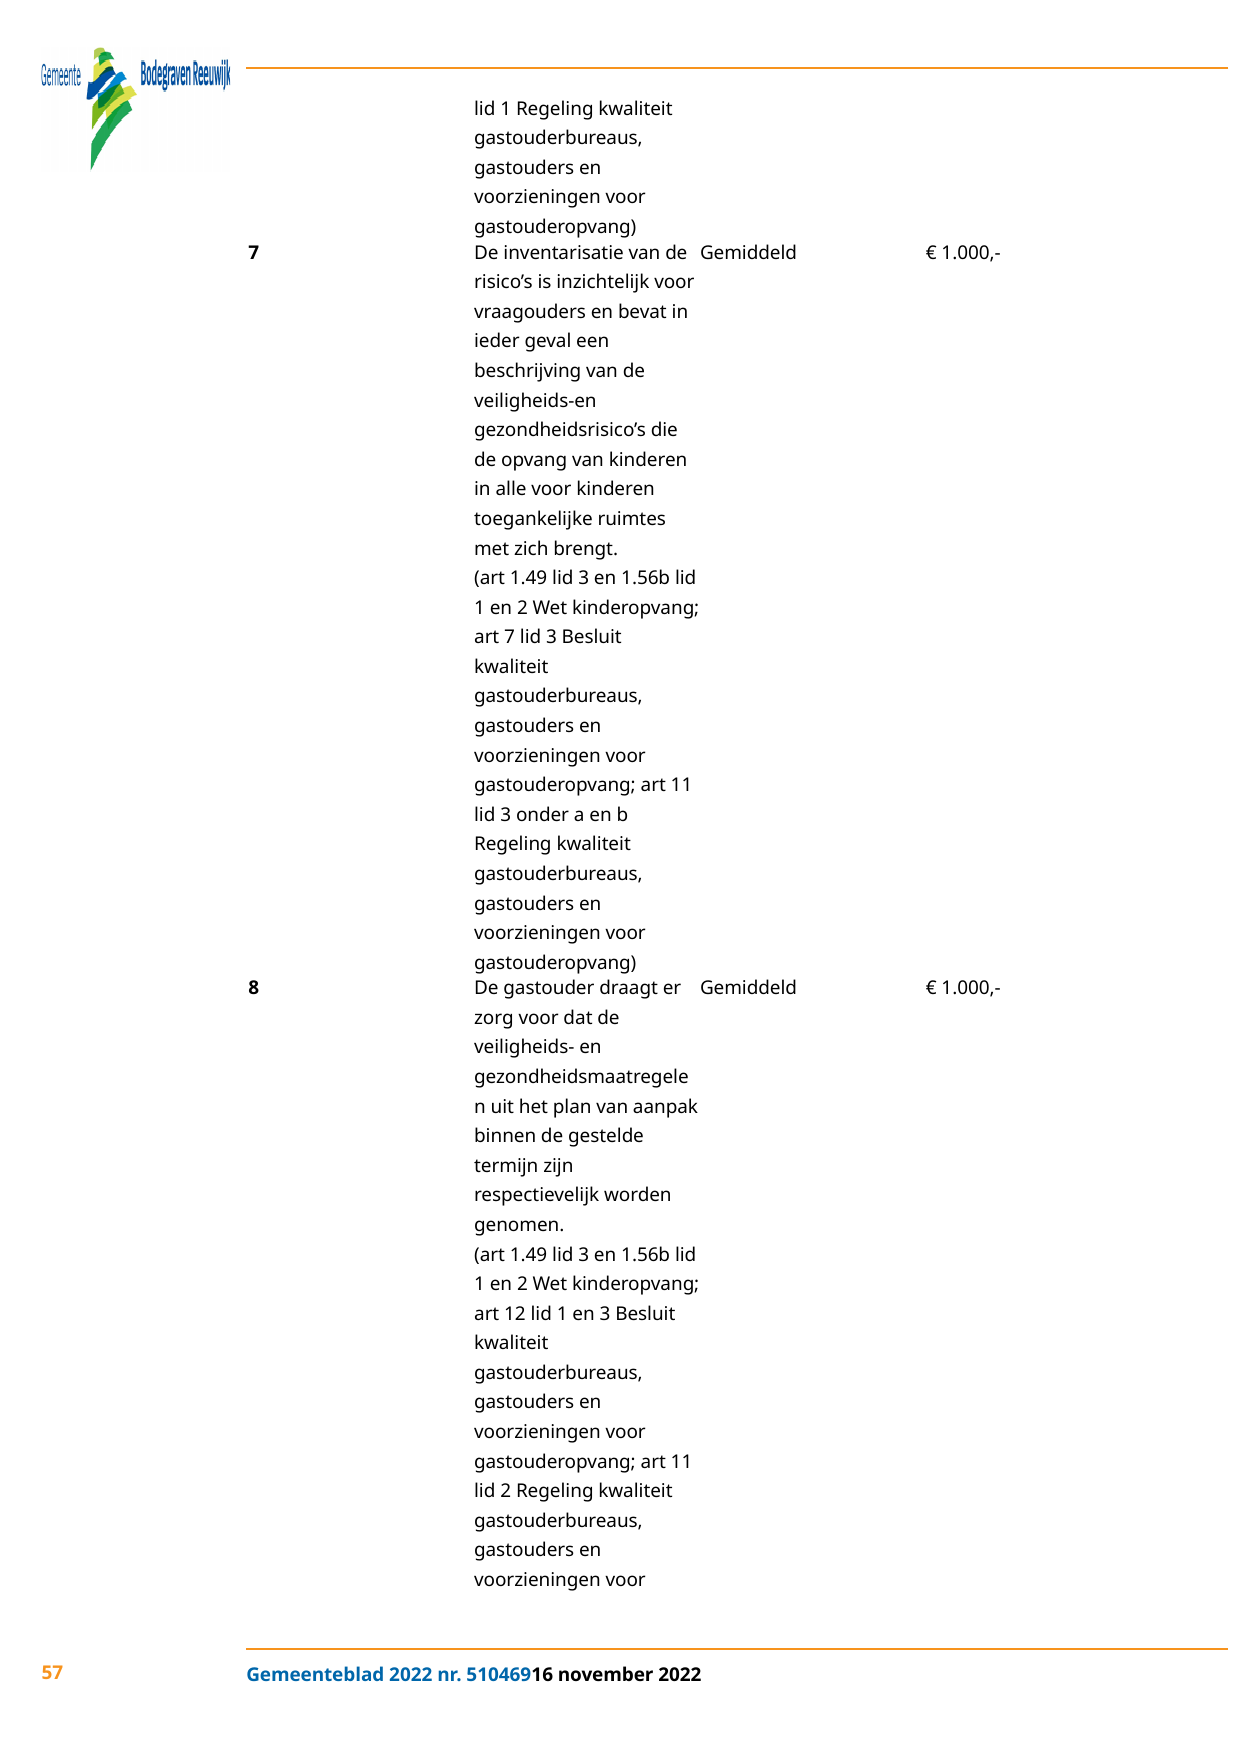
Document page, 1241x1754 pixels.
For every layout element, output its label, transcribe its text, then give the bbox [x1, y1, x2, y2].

table_cell Gemiddeld [700, 239, 926, 974]
picture [41, 47, 231, 172]
table_cell De gastouder draagt er zorg voor dat de veiligheids- en gezondheidsmaatregelen uit het plan van aanpak binnen de gestelde termijn zijn respectievelijk worden genomen. (art 1.49 lid 3 en 1.56b lid 1 en 2 Wet kinderopvang; art 12 lid 1 en 3 Besluit kwaliteit gastouderbureaus, gastouders en voorzieningen voor gastouderopvang; art 11 lid 2 Regeling kwaliteit gastouderbureaus, gastouders en voorzieningen voor [474, 975, 700, 1592]
table_cell [248, 95, 474, 239]
table_cell [926, 95, 1152, 239]
table_cell [700, 95, 926, 239]
table_cell De inventarisatie van de risico’s is inzichtelijk voor vraagouders en bevat in ieder geval een beschrijving van de veiligheids-en gezondheidsrisico’s die de opvang van kinderen in alle voor kinderen toegankelijke ruimtes met zich brengt. (art 1.49 lid 3 en 1.56b lid 1 en 2 Wet kinderopvang; art 7 lid 3 Besluit kwaliteit gastouderbureaus, gastouders en voorzieningen voor gastouderopvang; art 11 lid 3 onder a en b Regeling kwaliteit gastouderbureaus, gastouders en voorzieningen voor gastouderopvang) [474, 239, 700, 974]
table_cell € 1.000,- [926, 239, 1152, 974]
table_cell Gemiddeld [700, 975, 926, 1592]
table_cell 7 [248, 239, 474, 974]
table_cell 8 [248, 975, 474, 1592]
table_cell € 1.000,- [926, 975, 1152, 1592]
table_cell lid 1 Regeling kwaliteit gastouderbureaus, gastouders en voorzieningen voor gastouderopvang) [474, 95, 700, 239]
